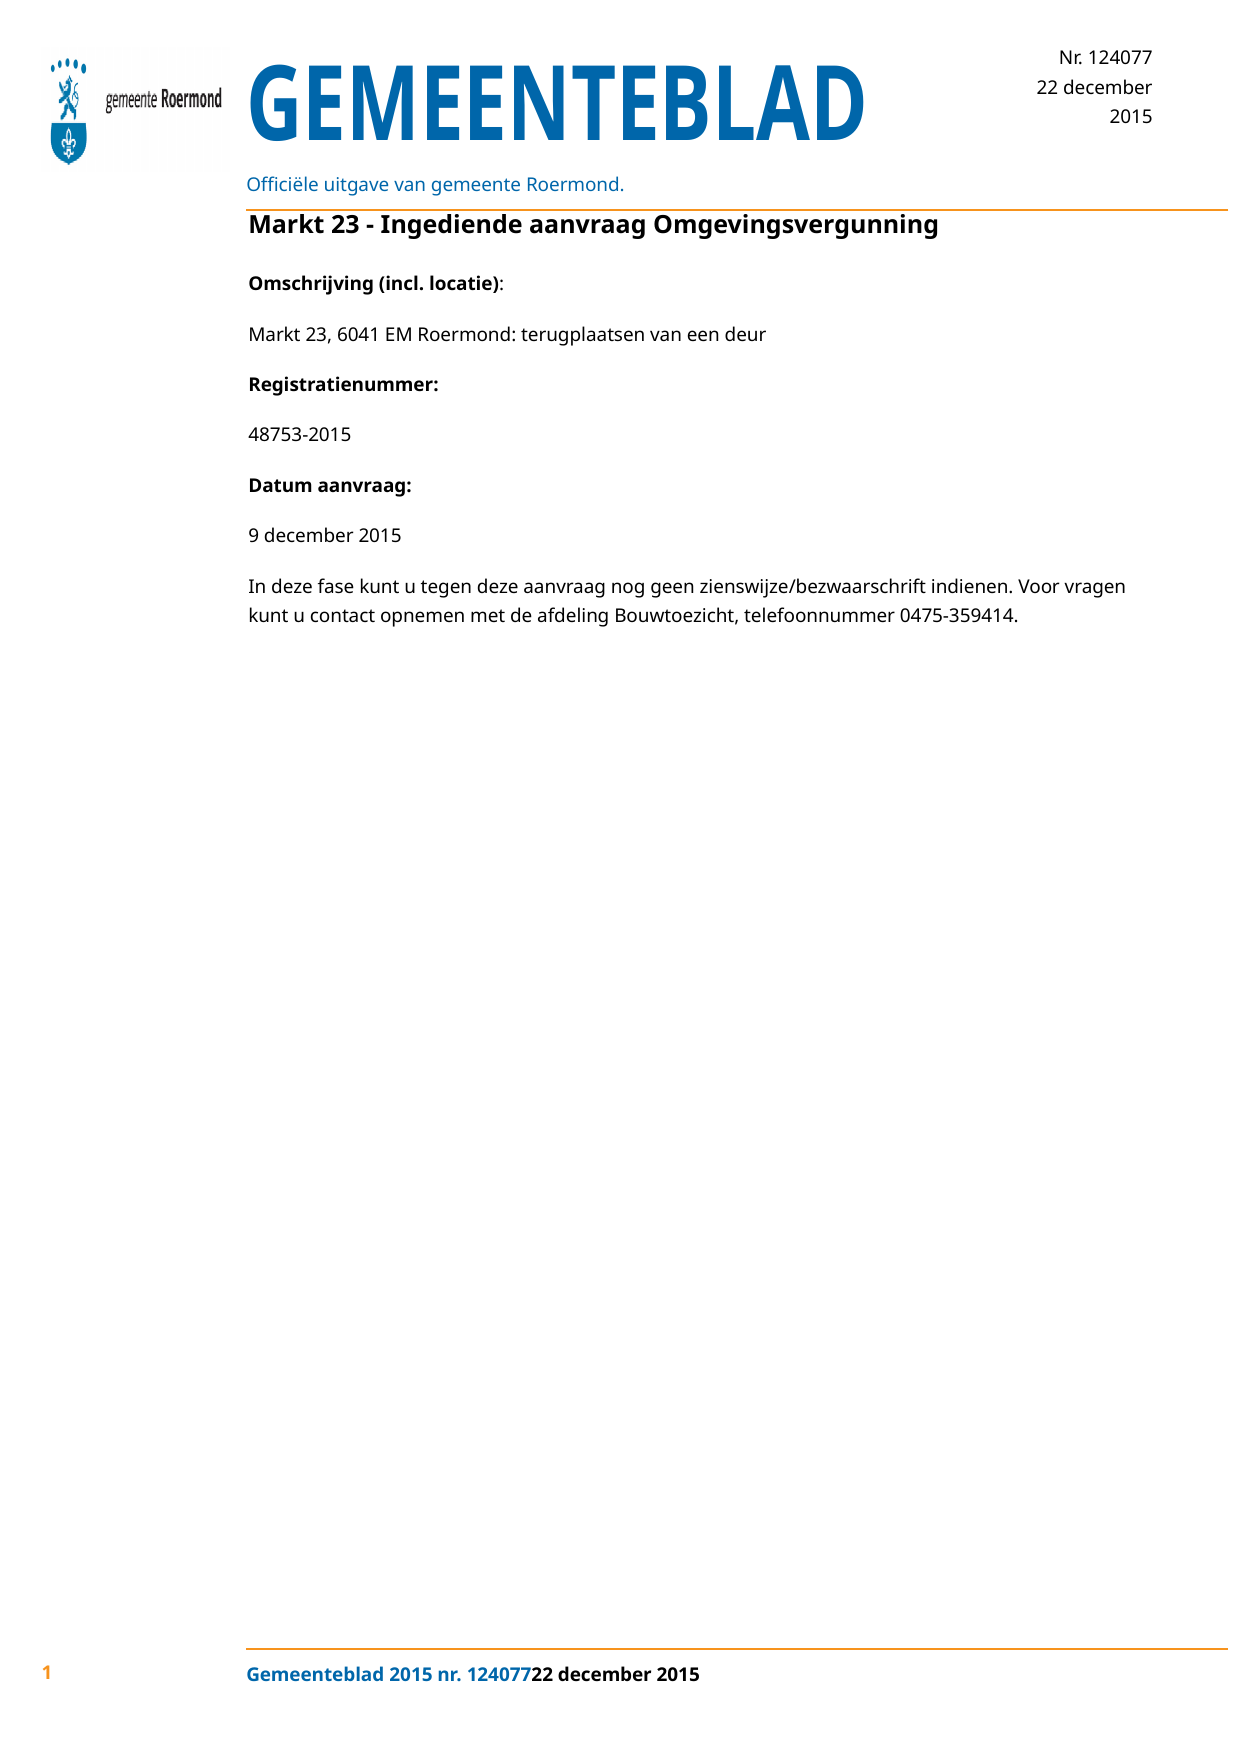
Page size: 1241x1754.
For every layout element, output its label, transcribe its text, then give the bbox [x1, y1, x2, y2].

text Registratienummer: [248, 371, 1152, 397]
text In deze fase kunt u tegen deze aanvraag nog geen zienswijze/bezwaarschrift indienen. Voor vragen kunt u contact opnemen met de afdeling Bouwtoezicht, telefoonnummer 0475-359414. [248, 573, 1152, 628]
text Markt 23 - Ingediende aanvraag Omgevingsvergunning [248, 211, 1152, 241]
text Datum aanvraag: [248, 472, 1152, 498]
text 9 december 2015 [248, 522, 1152, 548]
text Markt 23, 6041 EM Roermond: terugplaatsen van een deur [248, 321, 1152, 346]
text 48753-2015 [248, 422, 1152, 447]
picture [41, 47, 231, 172]
text Omschrijving (incl. locatie): [248, 270, 1152, 296]
